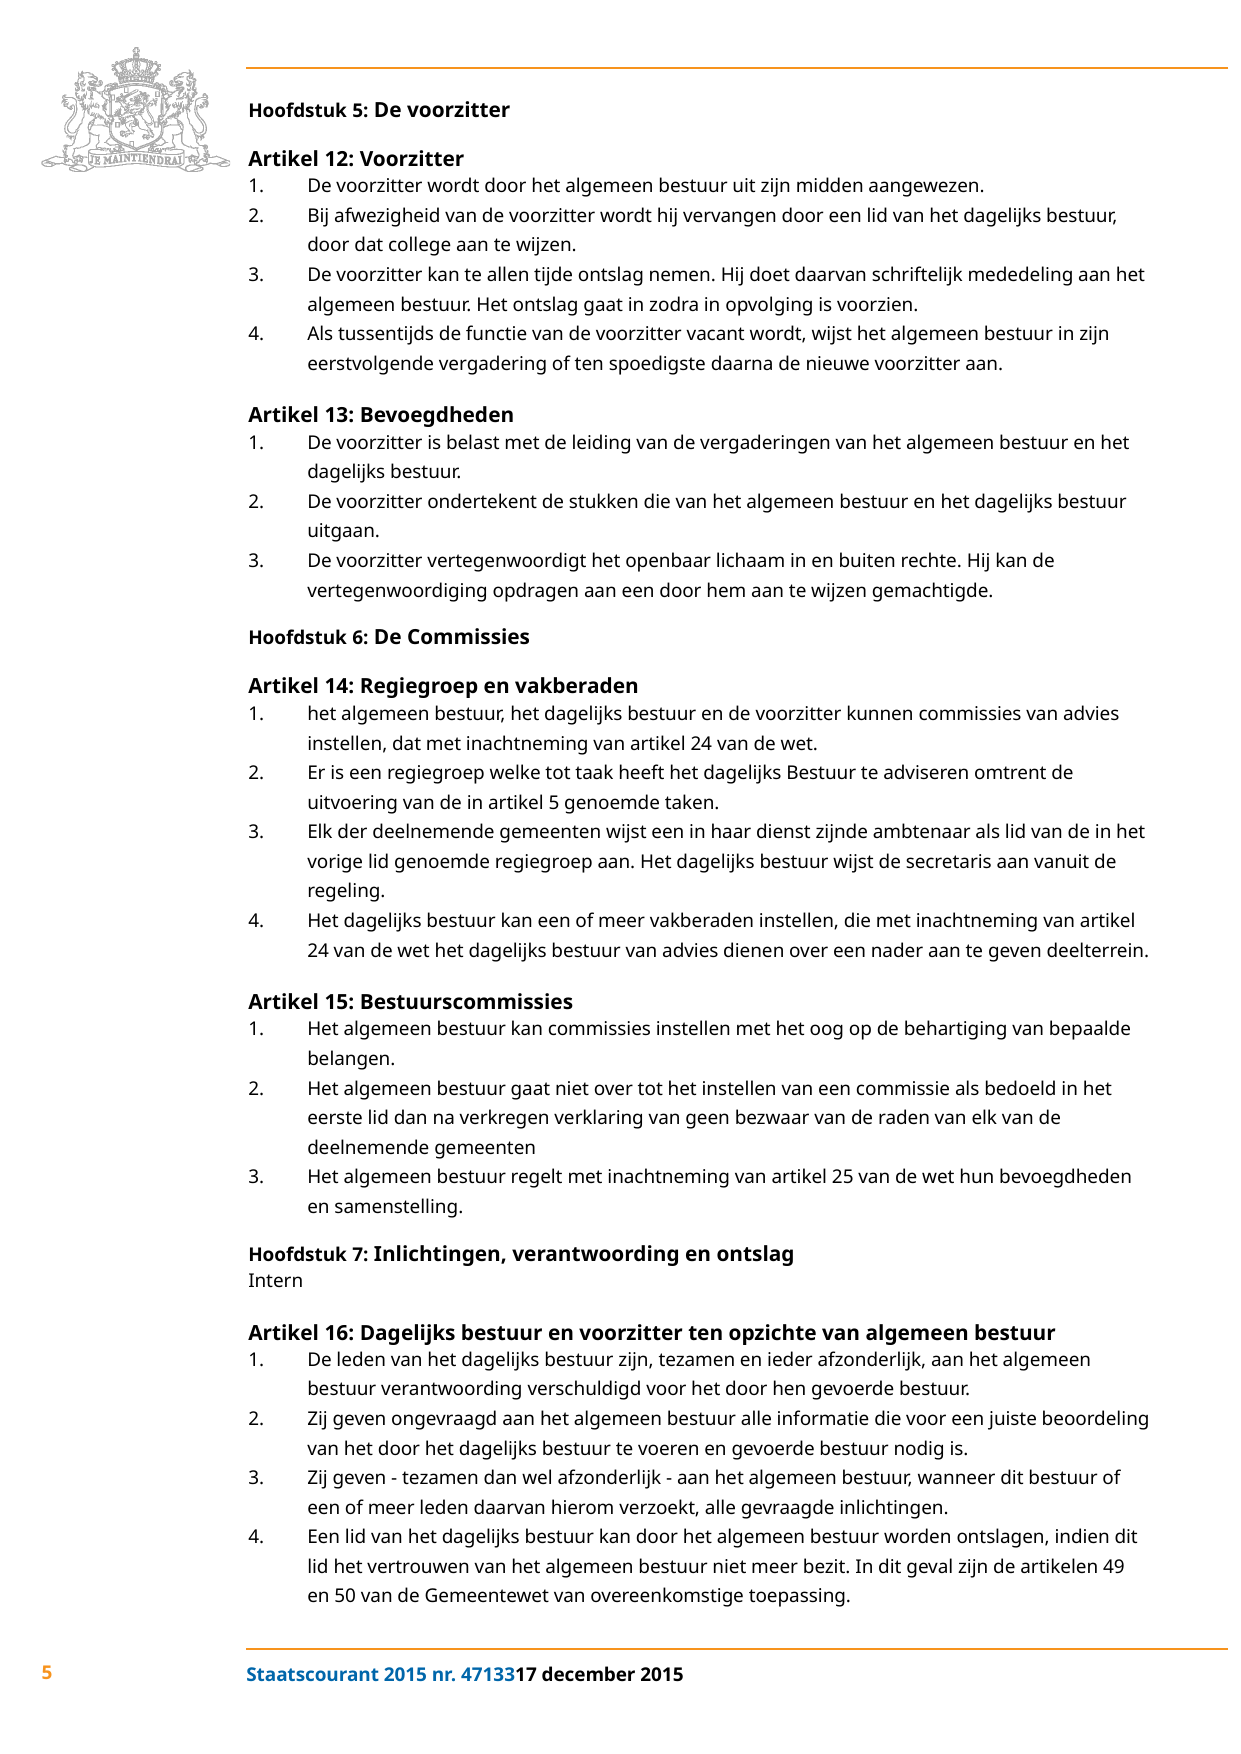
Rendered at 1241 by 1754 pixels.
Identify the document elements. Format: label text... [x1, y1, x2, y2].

list De voorzitter wordt door het algemeen bestuur uit zijn midden aangewezen. [248, 172, 1152, 198]
list De voorzitter is belast met de leiding van de vergaderingen van het algemeen bestuur en het dagelijks bestuur. [248, 429, 1152, 484]
list De voorzitter kan te allen tijde ontslag nemen. Hij doet daarvan schriftelijk mededeling aan het algemeen bestuur. Het ontslag gaat in zodra in opvolging is voorzien. [248, 261, 1152, 317]
text Hoofdstuk 5: De voorzitter [248, 95, 1152, 123]
text Artikel 13: Bevoegdheden [248, 400, 1152, 429]
text Intern [248, 1267, 1152, 1293]
text Artikel 12: Voorzitter [248, 144, 1152, 172]
list Als tussentijds de functie van de voorzitter vacant wordt, wijst het algemeen bestuur in zijn eerstvolgende vergadering of ten spoedigste daarna de nieuwe voorzitter aan. [248, 320, 1152, 376]
picture [41, 47, 231, 172]
list het algemeen bestuur, het dagelijks bestuur en de voorzitter kunnen commissies van advies instellen, dat met inachtneming van artikel 24 van de wet. [248, 700, 1152, 755]
text Artikel 14: Regiegroep en vakberaden [248, 672, 1152, 700]
list Er is een regiegroep welke tot taak heeft het dagelijks Bestuur te adviseren omtrent de uitvoering van de in artikel 5 genoemde taken. [248, 759, 1152, 814]
text Hoofdstuk 7: Inlichtingen, verantwoording en ontslag [248, 1239, 1152, 1267]
list Een lid van het dagelijks bestuur kan door het algemeen bestuur worden ontslagen, indien dit lid het vertrouwen van het algemeen bestuur niet meer bezit. In dit geval zijn de artikelen 49 en 50 van de Gemeentewet van overeenkomstige toepassing. [248, 1523, 1152, 1608]
text Hoofdstuk 6: De Commissies [248, 622, 1152, 651]
list De leden van het dagelijks bestuur zijn, tezamen en ieder afzonderlijk, aan het algemeen bestuur verantwoording verschuldigd voor het door hen gevoerde bestuur. [248, 1346, 1152, 1401]
list Het algemeen bestuur gaat niet over tot het instellen van een commissie als bedoeld in het eerste lid dan na verkregen verklaring van geen bezwaar van de raden van elk van de deelnemende gemeenten [248, 1075, 1152, 1160]
list Bij afwezigheid van de voorzitter wordt hij vervangen door een lid van het dagelijks bestuur, door dat college aan te wijzen. [248, 202, 1152, 257]
list Het algemeen bestuur kan commissies instellen met het oog op de behartiging van bepaalde belangen. [248, 1016, 1152, 1071]
list Zij geven ongevraagd aan het algemeen bestuur alle informatie die voor een juiste beoordeling van het door het dagelijks bestuur te voeren en gevoerde bestuur nodig is. [248, 1405, 1152, 1461]
list De voorzitter vertegenwoordigt het openbaar lichaam in en buiten rechte. Hij kan de vertegenwoordiging opdragen aan een door hem aan te wijzen gemachtigde. [248, 547, 1152, 602]
text Artikel 16: Dagelijks bestuur en voorzitter ten opzichte van algemeen bestuur [248, 1318, 1152, 1346]
text Artikel 15: Bestuurscommissies [248, 987, 1152, 1016]
list Elk der deelnemende gemeenten wijst een in haar dienst zijnde ambtenaar als lid van de in het vorige lid genoemde regiegroep aan. Het dagelijks bestuur wijst de secretaris aan vanuit de regeling. [248, 818, 1152, 903]
list Zij geven - tezamen dan wel afzonderlijk - aan het algemeen bestuur, wanneer dit bestuur of een of meer leden daarvan hierom verzoekt, alle gevraagde inlichtingen. [248, 1464, 1152, 1520]
list De voorzitter ondertekent de stukken die van het algemeen bestuur en het dagelijks bestuur uitgaan. [248, 488, 1152, 543]
list Het dagelijks bestuur kan een of meer vakberaden instellen, die met inachtneming van artikel 24 van de wet het dagelijks bestuur van advies dienen over een nader aan te geven deelterrein. [248, 907, 1152, 962]
list Het algemeen bestuur regelt met inachtneming van artikel 25 van de wet hun bevoegdheden en samenstelling. [248, 1163, 1152, 1219]
